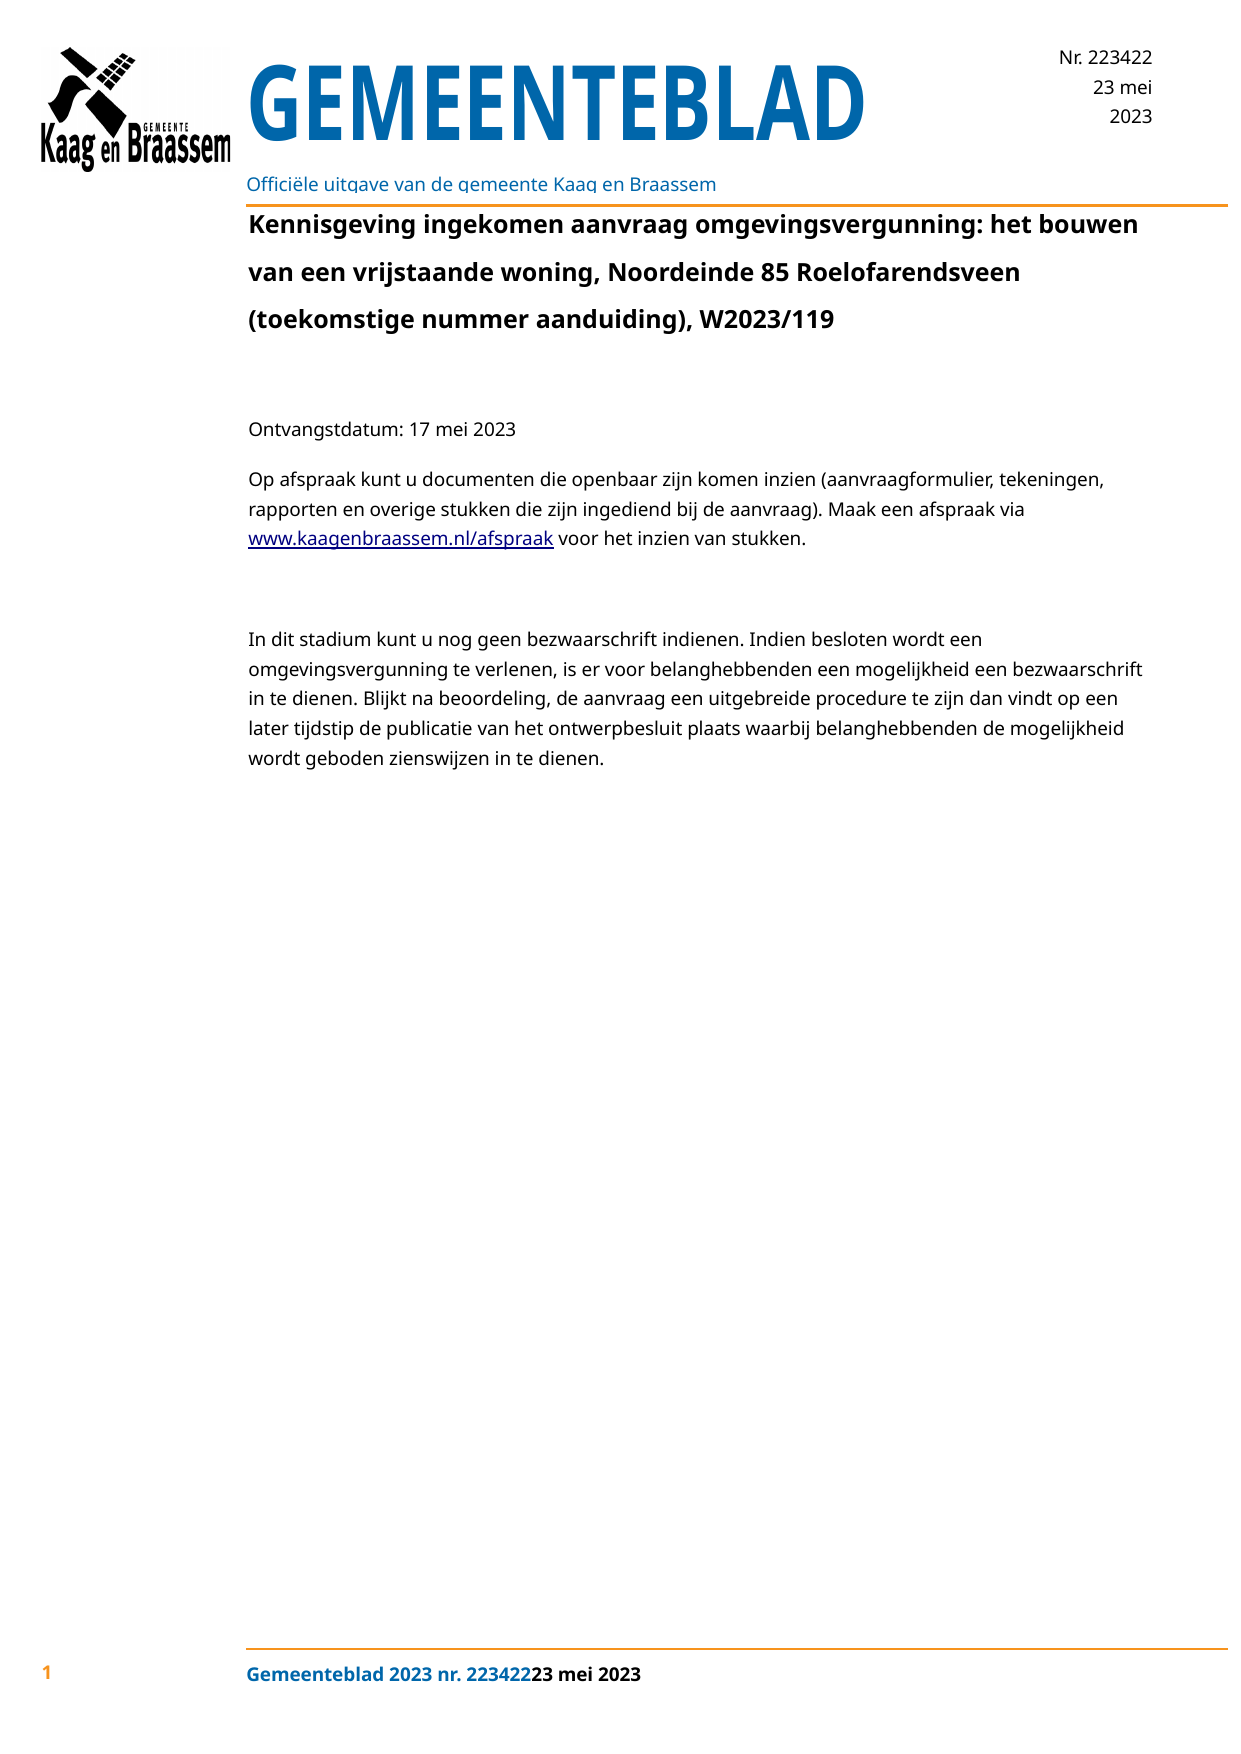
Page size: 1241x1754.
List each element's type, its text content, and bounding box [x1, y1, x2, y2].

text Kennisgeving ingekomen aanvraag omgevingsvergunning: het bouwen van een vrijstaande woning, Noordeinde 85 Roelofarendsveen (toekomstige nummer aanduiding), W2023/119 [248, 207, 1152, 336]
text Ontvangstdatum: 17 mei 2023 [248, 416, 1152, 442]
picture [41, 47, 231, 172]
text Op afspraak kunt u documenten die openbaar zijn komen inzien (aanvraagformulier, tekeningen, rapporten en overige stukken die zijn ingediend bij de aanvraag). Maak een afspraak via www.kaagenbraassem.nl/afspraak voor het inzien van stukken. [248, 466, 1152, 551]
text In dit stadium kunt u nog geen bezwaarschrift indienen. Indien besloten wordt een omgevingsvergunning te verlenen, is er voor belanghebbenden een mogelijkheid een bezwaarschrift in te dienen. Blijkt na beoordeling, de aanvraag een uitgebreide procedure te zijn dan vindt op een later tijdstip de publicatie van het ontwerpbesluit plaats waarbij belanghebbenden de mogelijkheid wordt geboden zienswijzen in te dienen. [248, 626, 1152, 770]
